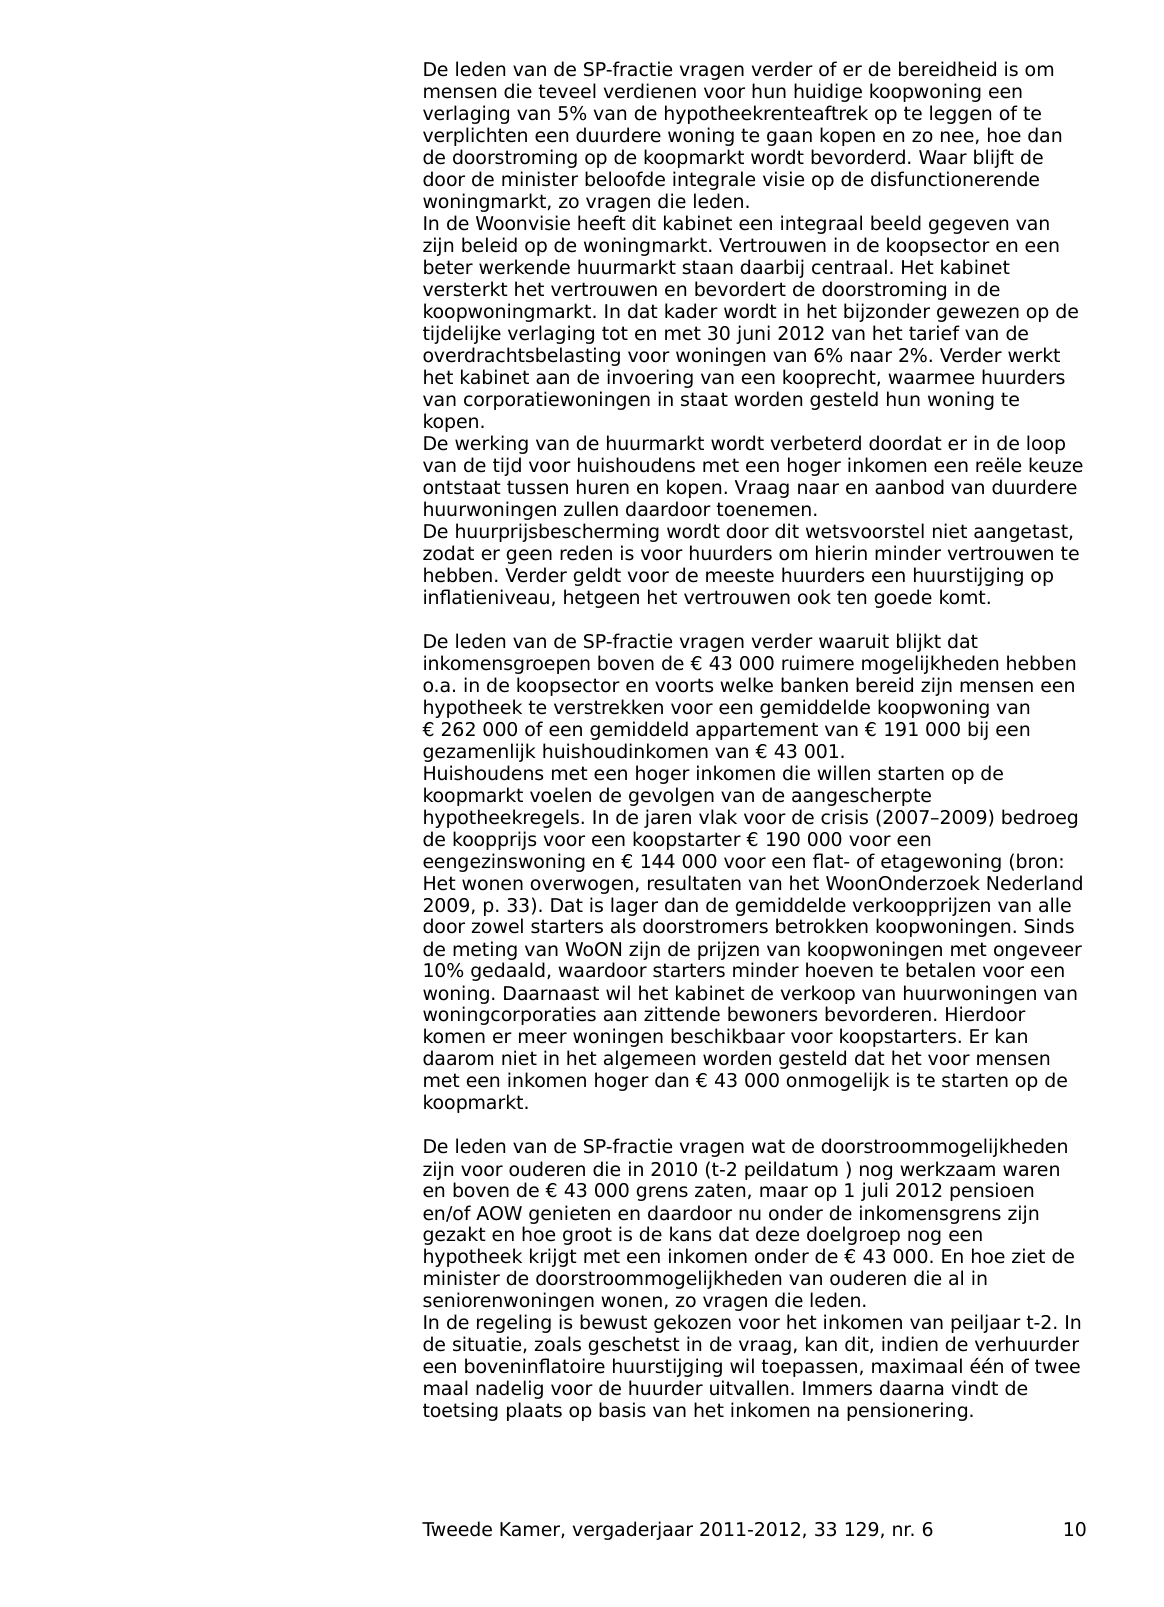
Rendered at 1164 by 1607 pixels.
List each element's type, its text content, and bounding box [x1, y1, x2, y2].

text De leden van de SP-fractie vragen wat de doorstroommogelijkheden zijn voor ouderen die in 2010 (t-2 peildatum ) nog werkzaam waren en boven de € 43 000 grens zaten, maar op 1 juli 2012 pensioen en/of AOW genieten en daardoor nu onder de inkomensgrens zijn gezakt en hoe groot is de kans dat deze doelgroep nog een hypotheek krijgt met een inkomen onder de € 43 000. En hoe ziet de minister de doorstroommogelijkheden van ouderen die al in seniorenwoningen wonen, zo vragen die leden. [422, 1136, 1087, 1312]
text De leden van de SP-fractie vragen verder waaruit blijkt dat inkomensgroepen boven de € 43 000 ruimere mogelijkheden hebben o.a. in de koopsector en voorts welke banken bereid zijn mensen een hypotheek te verstrekken voor een gemiddelde koopwoning van € 262 000 of een gemiddeld appartement van € 191 000 bij een gezamenlijk huishoudinkomen van € 43 001. [422, 631, 1087, 763]
text Huishoudens met een hoger inkomen die willen starten op de koopmarkt voelen de gevolgen van de aangescherpte hypotheekregels. In de jaren vlak voor de crisis (2007–2009) bedroeg de koopprijs voor een koopstarter € 190 000 voor een eengezinswoning en € 144 000 voor een flat- of etagewoning (bron: Het wonen overwogen, resultaten van het WoonOnderzoek Nederland 2009, p. 33). Dat is lager dan de gemiddelde verkoopprijzen van alle door zowel starters als doorstromers betrokken koopwoningen. Sinds de meting van WoON zijn de prijzen van koopwoningen met ongeveer 10% gedaald, waardoor starters minder hoeven te betalen voor een woning. Daarnaast wil het kabinet de verkoop van huurwoningen van woningcorporaties aan zittende bewoners bevorderen. Hierdoor komen er meer woningen beschikbaar voor koopstarters. Er kan daarom niet in het algemeen worden gesteld dat het voor mensen met een inkomen hoger dan € 43 000 onmogelijk is te starten op de koopmarkt. [422, 763, 1087, 1114]
text De werking van de huurmarkt wordt verbeterd doordat er in de loop van de tijd voor huishoudens met een hoger inkomen een reële keuze ontstaat tussen huren en kopen. Vraag naar en aanbod van duurdere huurwoningen zullen daardoor toenemen. [422, 433, 1087, 521]
text In de regeling is bewust gekozen voor het inkomen van peiljaar t-2. In de situatie, zoals geschetst in de vraag, kan dit, indien de verhuurder een boveninflatoire huurstijging wil toepassen, maximaal één of twee maal nadelig voor de huurder uitvallen. Immers daarna vindt de toetsing plaats op basis van het inkomen na pensionering. [422, 1312, 1087, 1422]
text In de Woonvisie heeft dit kabinet een integraal beeld gegeven van zijn beleid op de woningmarkt. Vertrouwen in de koopsector en een beter werkende huurmarkt staan daarbij centraal. Het kabinet versterkt het vertrouwen en bevordert de doorstroming in de koopwoningmarkt. In dat kader wordt in het bijzonder gewezen op de tijdelijke verlaging tot en met 30 juni 2012 van het tarief van de overdrachtsbelasting voor woningen van 6% naar 2%. Verder werkt het kabinet aan de invoering van een kooprecht, waarmee huurders van corporatiewoningen in staat worden gesteld hun woning te kopen. [422, 213, 1087, 433]
text De huurprijsbescherming wordt door dit wetsvoorstel niet aangetast, zodat er geen reden is voor huurders om hierin minder vertrouwen te hebben. Verder geldt voor de meeste huurders een huurstijging op inflatieniveau, hetgeen het vertrouwen ook ten goede komt. [422, 521, 1087, 608]
text De leden van de SP-fractie vragen verder of er de bereidheid is om mensen die teveel verdienen voor hun huidige koopwoning een verlaging van 5% van de hypotheekrenteaftrek op te leggen of te verplichten een duurdere woning te gaan kopen en zo nee, hoe dan de doorstroming op de koopmarkt wordt bevorderd. Waar blijft de door de minister beloofde integrale visie op de disfunctionerende woningmarkt, zo vragen die leden. [422, 59, 1087, 213]
